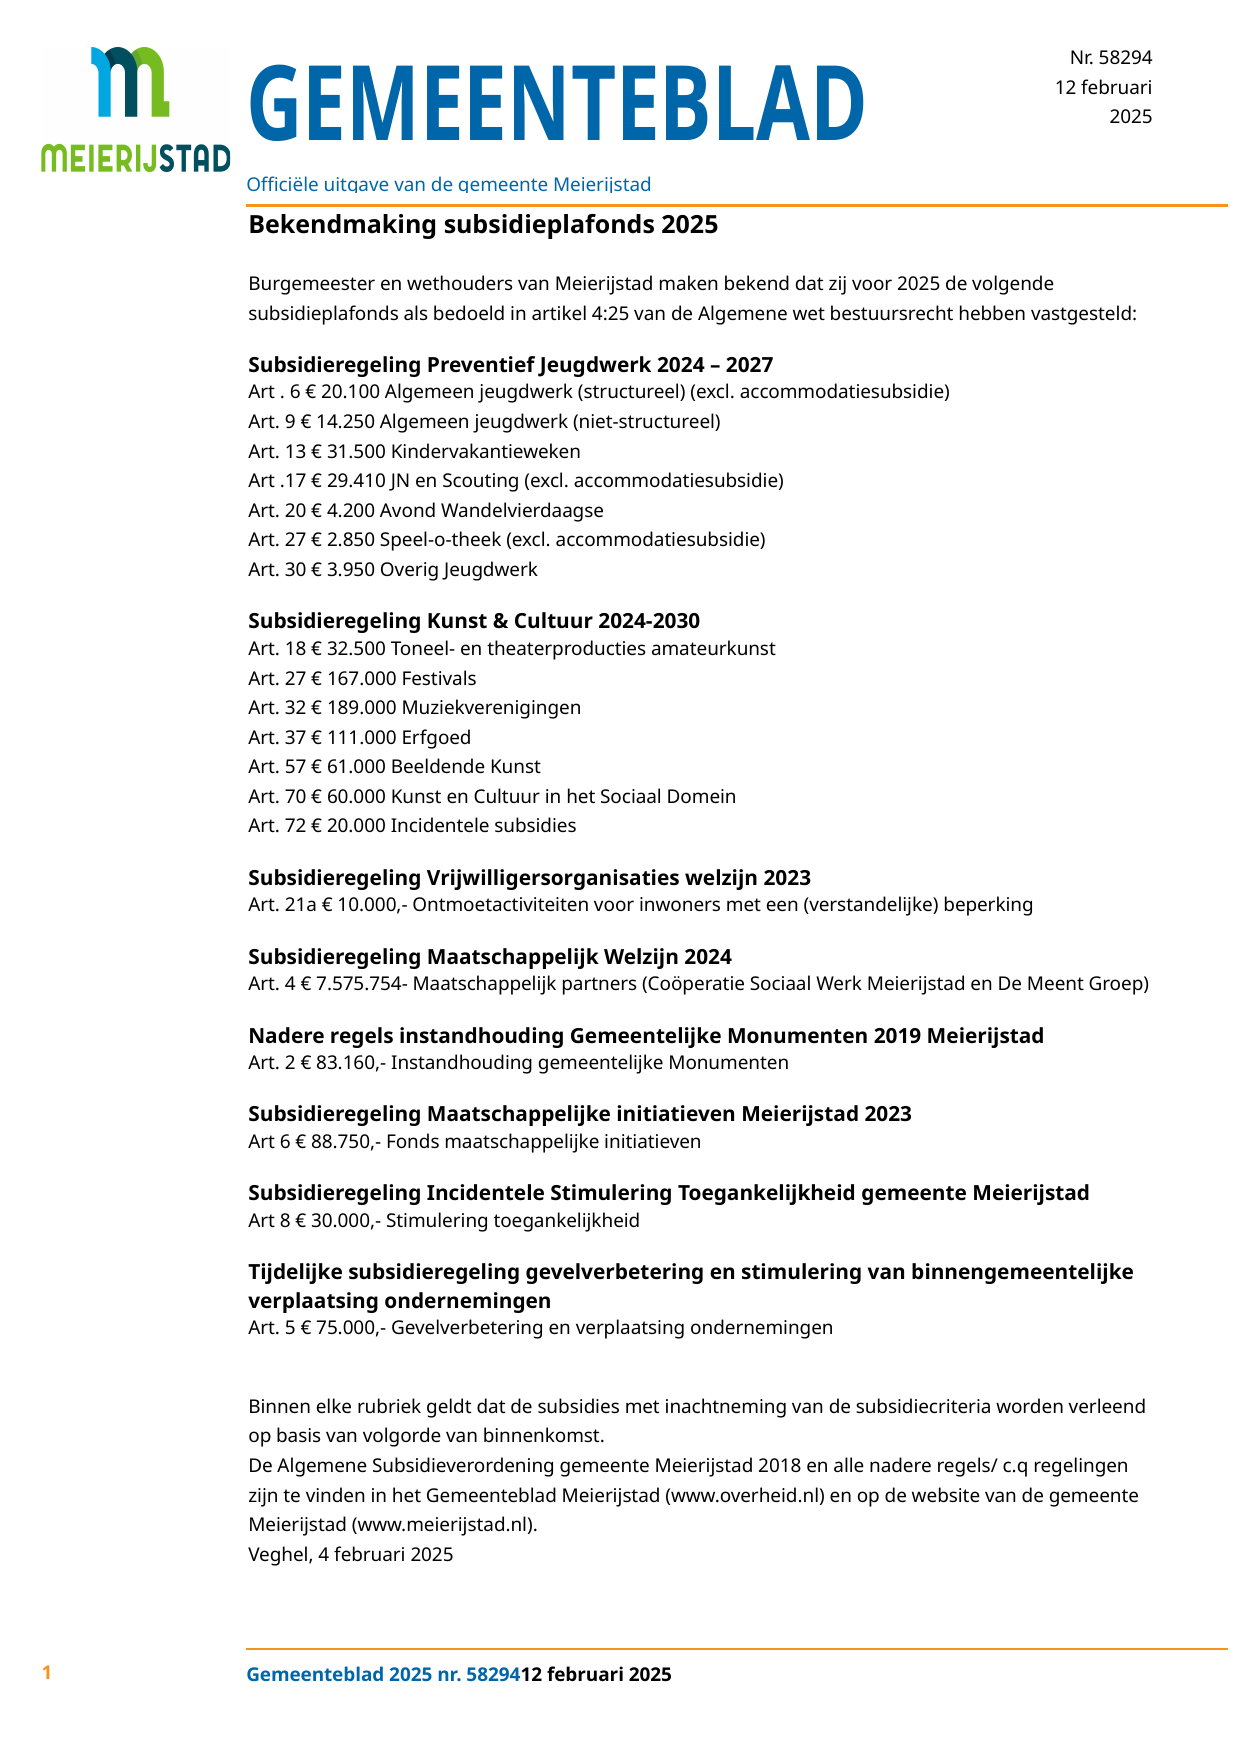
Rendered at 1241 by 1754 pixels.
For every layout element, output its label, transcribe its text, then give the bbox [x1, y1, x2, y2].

picture [41, 47, 231, 172]
text Burgemeester en wethouders van Meierijstad maken bekend dat zij voor 2025 de volgende subsidieplafonds als bedoeld in artikel 4:25 van de Algemene wet bestuursrecht hebben vastgesteld: [248, 270, 1152, 326]
text Tijdelijke subsidieregeling gevelverbetering en stimulering van binnengemeentelijke verplaatsing ondernemingen [248, 1257, 1152, 1314]
text Art. 4 € 7.575.754- Maatschappelijk partners (Coöperatie Sociaal Werk Meierijstad en De Meent Groep) [248, 970, 1152, 996]
text Art. 72 € 20.000 Incidentele subsidies [248, 813, 1152, 838]
text De Algemene Subsidieverordening gemeente Meierijstad 2018 en alle nadere regels/ c.q regelingen zijn te vinden in het Gemeenteblad Meierijstad (www.overheid.nl) en op de website van de gemeente Meierijstad (www.meierijstad.nl). [248, 1452, 1152, 1537]
text Art. 13 € 31.500 Kindervakantieweken [248, 438, 1152, 464]
text Bekendmaking subsidieplafonds 2025 [248, 207, 1152, 241]
text Binnen elke rubriek geldt dat de subsidies met inachtneming van de subsidiecriteria worden verleend op basis van volgorde van binnenkomst. [248, 1393, 1152, 1448]
text Art. 57 € 61.000 Beeldende Kunst [248, 753, 1152, 779]
text Art. 21a € 10.000,- Ontmoetactiviteiten voor inwoners met een (verstandelijke) beperking [248, 891, 1152, 917]
text Subsidieregeling Preventief Jeugdwerk 2024 – 2027 [248, 350, 1152, 379]
text Art 6 € 88.750,- Fonds maatschappelijke initiatieven [248, 1128, 1152, 1154]
text Subsidieregeling Incidentele Stimulering Toegankelijkheid gemeente Meierijstad [248, 1178, 1152, 1207]
text Subsidieregeling Maatschappelijke initiatieven Meierijstad 2023 [248, 1099, 1152, 1128]
text Veghel, 4 februari 2025 [248, 1541, 1152, 1567]
text Art 8 € 30.000,- Stimulering toegankelijkheid [248, 1207, 1152, 1233]
text Nadere regels instandhouding Gemeentelijke Monumenten 2019 Meierijstad [248, 1021, 1152, 1049]
text Subsidieregeling Vrijwilligersorganisaties welzijn 2023 [248, 863, 1152, 891]
text Art. 9 € 14.250 Algemeen jeugdwerk (niet-structureel) [248, 408, 1152, 434]
text Art. 37 € 111.000 Erfgoed [248, 724, 1152, 749]
text Art. 32 € 189.000 Muziekverenigingen [248, 694, 1152, 720]
text Art. 27 € 2.850 Speel-o-theek (excl. accommodatiesubsidie) [248, 527, 1152, 552]
text Art. 2 € 83.160,- Instandhouding gemeentelijke Monumenten [248, 1049, 1152, 1075]
text Art. 70 € 60.000 Kunst en Cultuur in het Sociaal Domein [248, 783, 1152, 809]
text Art . 6 € 20.100 Algemeen jeugdwerk (structureel) (excl. accommodatiesubsidie) [248, 379, 1152, 404]
text Art. 5 € 75.000,- Gevelverbetering en verplaatsing ondernemingen [248, 1314, 1152, 1340]
text Art .17 € 29.410 JN en Scouting (excl. accommodatiesubsidie) [248, 467, 1152, 493]
text Subsidieregeling Kunst & Cultuur 2024-2030 [248, 607, 1152, 635]
text Art. 18 € 32.500 Toneel- en theaterproducties amateurkunst [248, 635, 1152, 661]
text Art. 20 € 4.200 Avond Wandelvierdaagse [248, 497, 1152, 523]
text Subsidieregeling Maatschappelijk Welzijn 2024 [248, 942, 1152, 970]
text Art. 27 € 167.000 Festivals [248, 665, 1152, 690]
text Art. 30 € 3.950 Overig Jeugdwerk [248, 556, 1152, 582]
